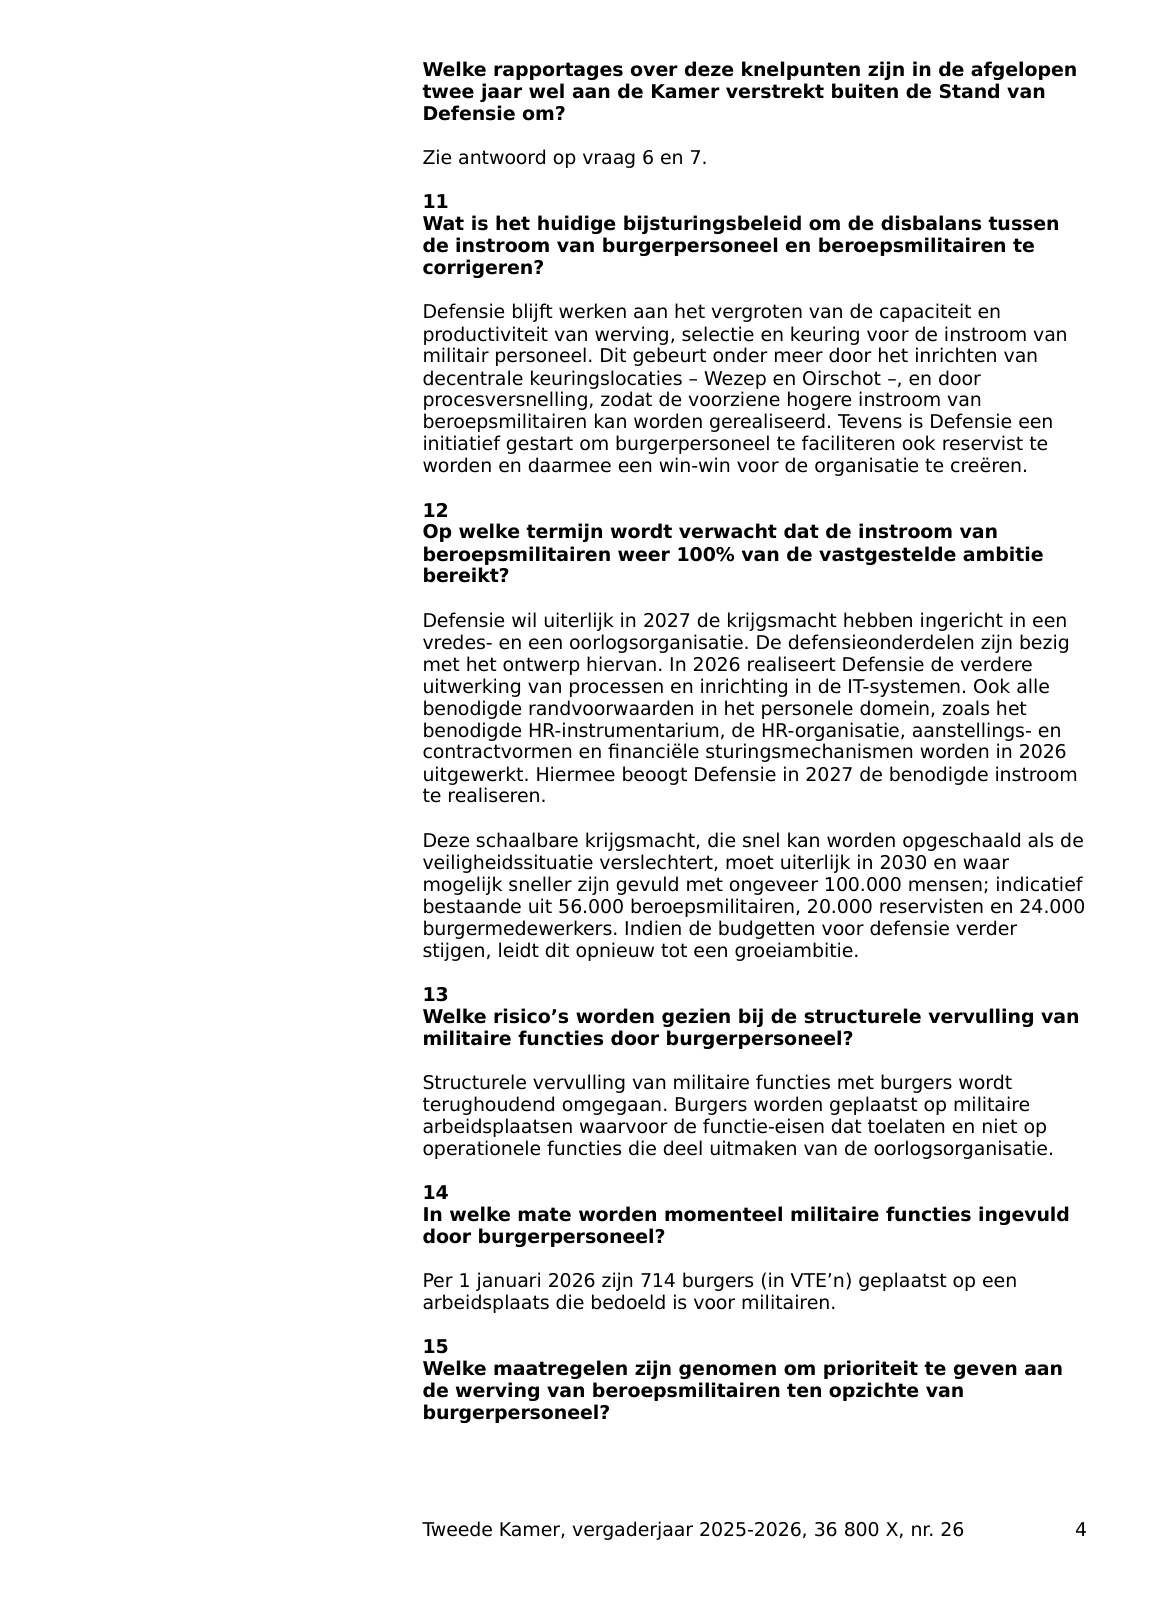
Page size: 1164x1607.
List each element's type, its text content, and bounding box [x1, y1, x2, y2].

text Welke maatregelen zijn genomen om prioriteit te geven aan de werving van beroepsmilitairen ten opzichte van burgerpersoneel? [422, 1358, 1087, 1424]
text 11 [422, 191, 1087, 213]
text 12 [422, 499, 1087, 521]
text Per 1 januari 2026 zijn 714 burgers (in VTE’n) geplaatst op een arbeidsplaats die bedoeld is voor militairen. [422, 1270, 1087, 1314]
text 13 [422, 984, 1087, 1006]
text Deze schaalbare krijgsmacht, die snel kan worden opgeschaald als de veiligheidssituatie verslechtert, moet uiterlijk in 2030 en waar mogelijk sneller zijn gevuld met ongeveer 100.000 mensen; indicatief bestaande uit 56.000 beroepsmilitairen, 20.000 reservisten en 24.000 burgermedewerkers. Indien de budgetten voor defensie verder stijgen, leidt dit opnieuw tot een groeiambitie. [422, 829, 1087, 961]
text Welke risico’s worden gezien bij de structurele vervulling van militaire functies door burgerpersoneel? [422, 1006, 1087, 1049]
text Wat is het huidige bijsturingsbeleid om de disbalans tussen de instroom van burgerpersoneel en beroepsmilitairen te corrigeren? [422, 213, 1087, 279]
text 15 [422, 1336, 1087, 1358]
text Defensie blijft werken aan het vergroten van de capaciteit en productiviteit van werving, selectie en keuring voor de instroom van militair personeel. Dit gebeurt onder meer door het inrichten van decentrale keuringslocaties – Wezep en Oirschot –, en door procesversnelling, zodat de voorziene hogere instroom van beroepsmilitairen kan worden gerealiseerd. Tevens is Defensie een initiatief gestart om burgerpersoneel te faciliteren ook reservist te worden en daarmee een win-win voor de organisatie te creëren. [422, 301, 1087, 477]
text 14 [422, 1182, 1087, 1204]
text Zie antwoord op vraag 6 en 7. [422, 147, 1087, 169]
text Welke rapportages over deze knelpunten zijn in de afgelopen twee jaar wel aan de Kamer verstrekt buiten de Stand van Defensie om? [422, 59, 1087, 125]
text Structurele vervulling van militaire functies met burgers wordt terughoudend omgegaan. Burgers worden geplaatst op militaire arbeidsplaatsen waarvoor de functie-eisen dat toelaten en niet op operationele functies die deel uitmaken van de oorlogsorganisatie. [422, 1072, 1087, 1160]
text In welke mate worden momenteel militaire functies ingevuld door burgerpersoneel? [422, 1204, 1087, 1248]
text Op welke termijn wordt verwacht dat de instroom van beroepsmilitairen weer 100% van de vastgestelde ambitie bereikt? [422, 521, 1087, 587]
text Defensie wil uiterlijk in 2027 de krijgsmacht hebben ingericht in een vredes- en een oorlogsorganisatie. De defensieonderdelen zijn bezig met het ontwerp hiervan. In 2026 realiseert Defensie de verdere uitwerking van processen en inrichting in de IT-systemen. Ook alle benodigde randvoorwaarden in het personele domein, zoals het benodigde HR-instrumentarium, de HR-organisatie, aanstellings- en contractvormen en financiële sturingsmechanismen worden in 2026 uitgewerkt. Hiermee beoogt Defensie in 2027 de benodigde instroom te realiseren. [422, 609, 1087, 807]
